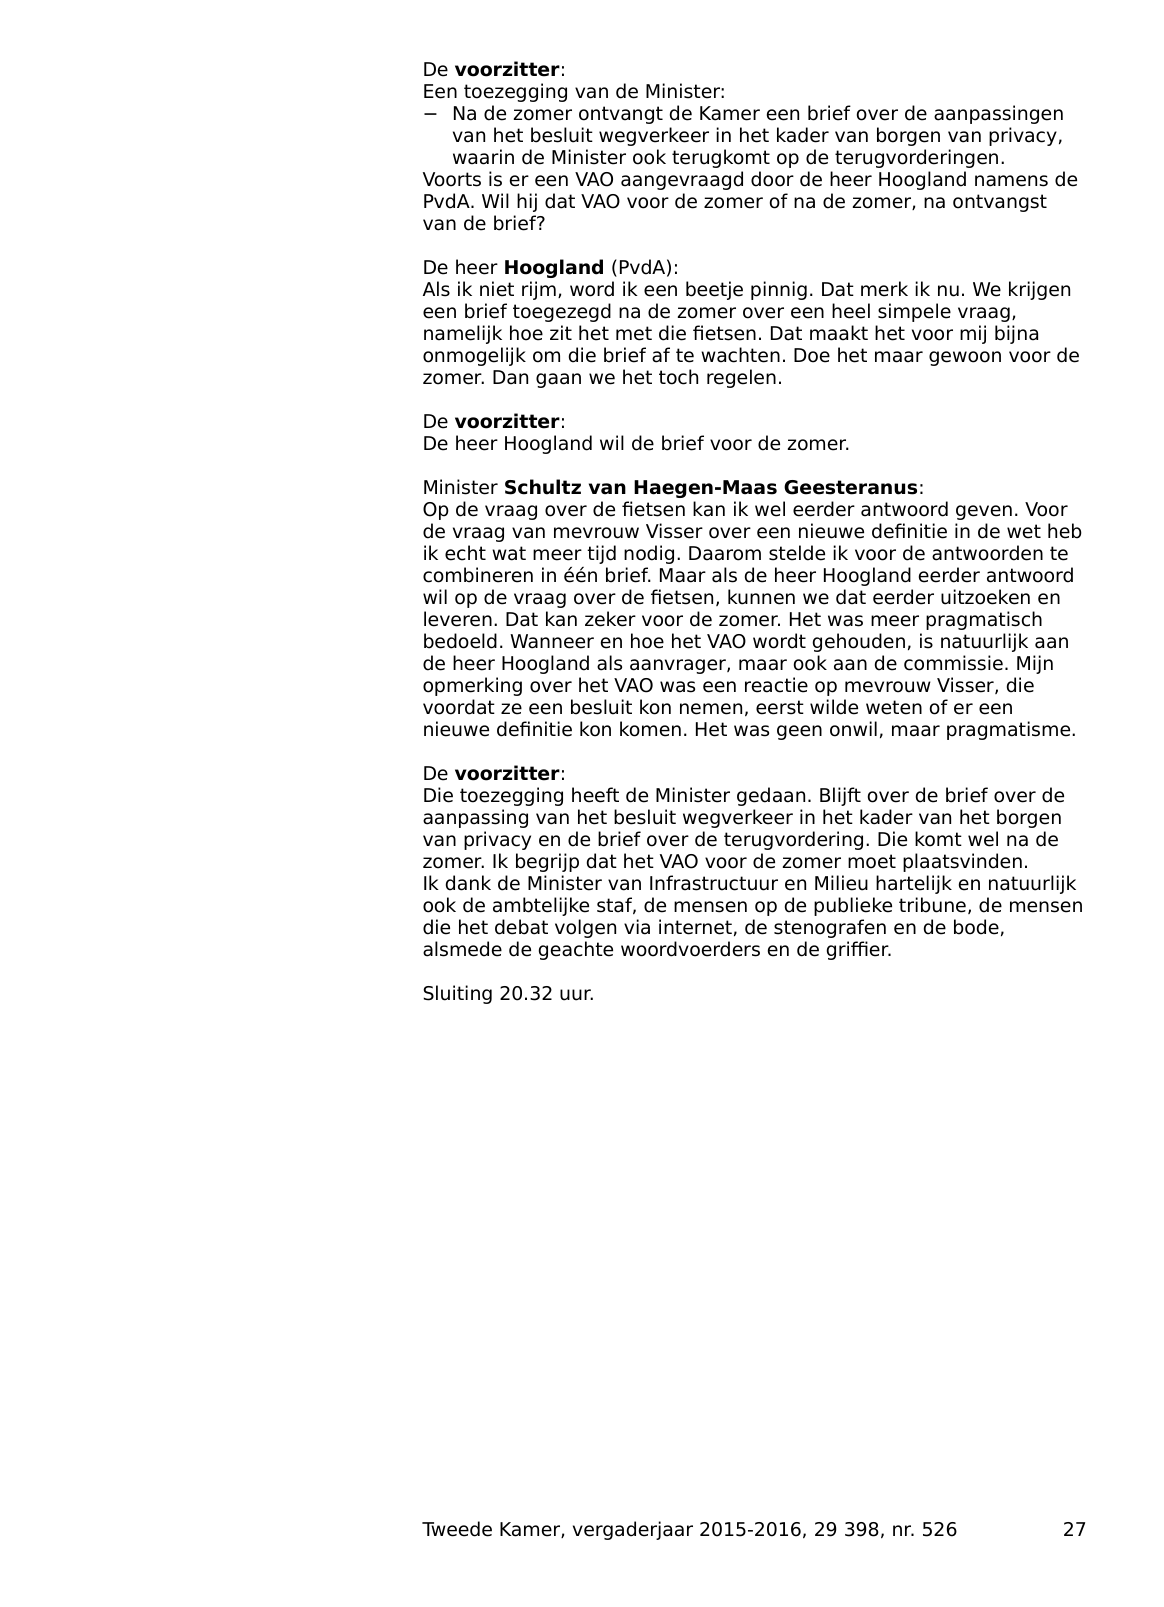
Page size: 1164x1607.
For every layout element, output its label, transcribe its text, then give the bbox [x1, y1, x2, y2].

text Voorts is er een VAO aangevraagd door de heer Hoogland namens de PvdA. Wil hij dat VAO voor de zomer of na de zomer, na ontvangst van de brief? [422, 169, 1087, 235]
text De voorzitter: [422, 59, 1087, 81]
text De heer Hoogland (PvdA): [422, 257, 1087, 279]
text Een toezegging van de Minister: [422, 81, 1087, 103]
text Op de vraag over de fietsen kan ik wel eerder antwoord geven. Voor de vraag van mevrouw Visser over een nieuwe definitie in de wet heb ik echt wat meer tijd nodig. Daarom stelde ik voor de antwoorden te combineren in één brief. Maar als de heer Hoogland eerder antwoord wil op de vraag over de fietsen, kunnen we dat eerder uitzoeken en leveren. Dat kan zeker voor de zomer. Het was meer pragmatisch bedoeld. Wanneer en hoe het VAO wordt gehouden, is natuurlijk aan de heer Hoogland als aanvrager, maar ook aan de commissie. Mijn opmerking over het VAO was een reactie op mevrouw Visser, die voordat ze een besluit kon nemen, eerst wilde weten of er een nieuwe definitie kon komen. Het was geen onwil, maar pragmatisme. [422, 499, 1087, 741]
text − Na de zomer ontvangt de Kamer een brief over de aanpassingen van het besluit wegverkeer in het kader van borgen van privacy, waarin de Minister ook terugkomt op de terugvorderingen. [422, 103, 1087, 169]
text Als ik niet rijm, word ik een beetje pinnig. Dat merk ik nu. We krijgen een brief toegezegd na de zomer over een heel simpele vraag, namelijk hoe zit het met die fietsen. Dat maakt het voor mij bijna onmogelijk om die brief af te wachten. Doe het maar gewoon voor de zomer. Dan gaan we het toch regelen. [422, 279, 1087, 389]
text De voorzitter: [422, 763, 1087, 785]
text Minister Schultz van Haegen-Maas Geesteranus: [422, 477, 1087, 499]
text De heer Hoogland wil de brief voor de zomer. [422, 433, 1087, 455]
text Die toezegging heeft de Minister gedaan. Blijft over de brief over de aanpassing van het besluit wegverkeer in het kader van het borgen van privacy en de brief over de terugvordering. Die komt wel na de zomer. Ik begrijp dat het VAO voor de zomer moet plaatsvinden. [422, 785, 1087, 873]
text De voorzitter: [422, 411, 1087, 433]
text Ik dank de Minister van Infrastructuur en Milieu hartelijk en natuurlijk ook de ambtelijke staf, de mensen op de publieke tribune, de mensen die het debat volgen via internet, de stenografen en de bode, alsmede de geachte woordvoerders en de griffier. [422, 873, 1087, 961]
text Sluiting 20.32 uur. [422, 983, 1087, 1005]
